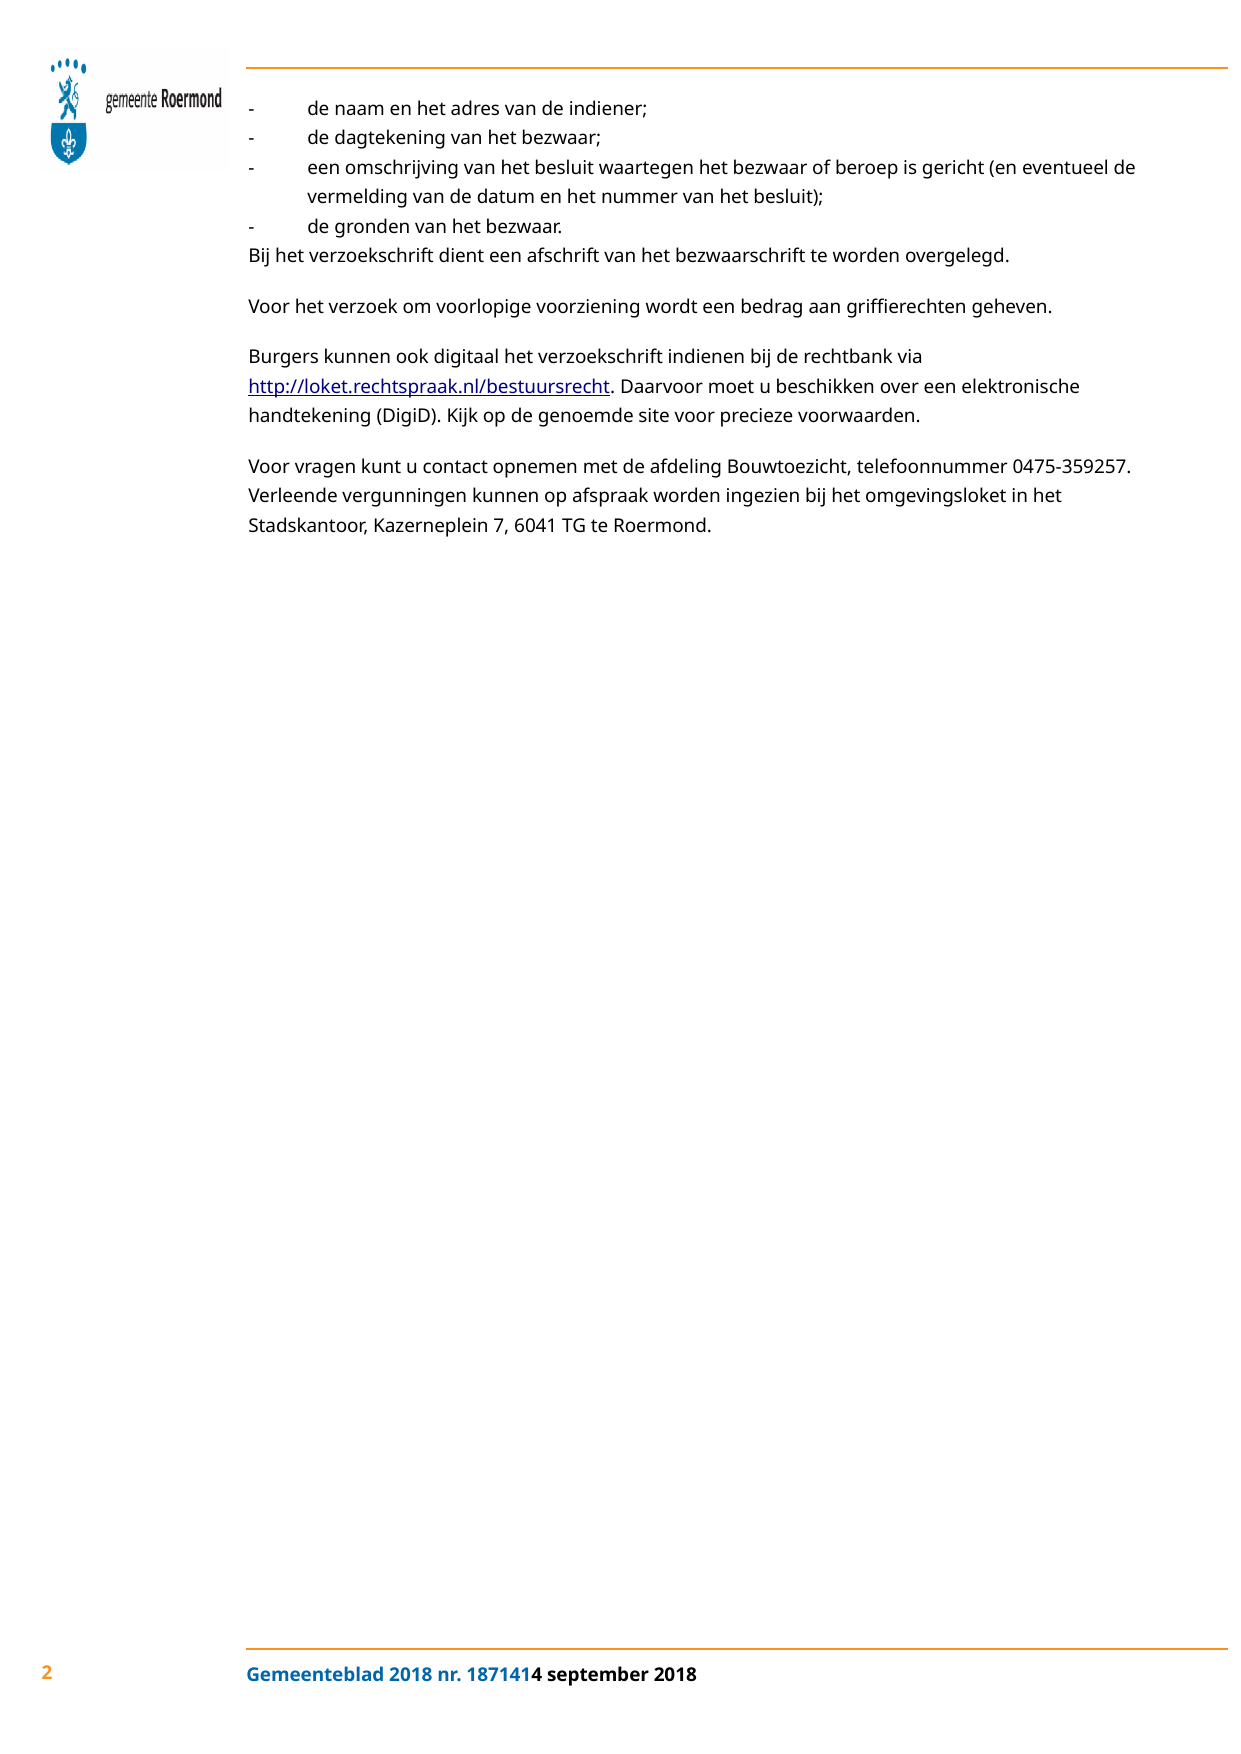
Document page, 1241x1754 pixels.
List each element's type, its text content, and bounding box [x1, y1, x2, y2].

text Bij het verzoekschrift dient een afschrift van het bezwaarschrift te worden overgelegd. [248, 243, 1152, 268]
list de naam en het adres van de indiener; [248, 95, 1152, 121]
list de gronden van het bezwaar. [248, 213, 1152, 239]
text Voor vragen kunt u contact opnemen met de afdeling Bouwtoezicht, telefoonnummer 0475-359257. Verleende vergunningen kunnen op afspraak worden ingezien bij het omgevingsloket in het Stadskantoor, Kazerneplein 7, 6041 TG te Roermond. [248, 453, 1152, 538]
text Voor het verzoek om voorlopige voorziening wordt een bedrag aan griffierechten geheven. [248, 293, 1152, 319]
list de dagtekening van het bezwaar; [248, 124, 1152, 150]
text Burgers kunnen ook digitaal het verzoekschrift indienen bij de rechtbank via http://loket.rechtspraak.nl/bestuursrecht. Daarvoor moet u beschikken over een elektronische handtekening (DigiD). Kijk op de genoemde site voor precieze voorwaarden. [248, 343, 1152, 428]
picture [41, 47, 231, 172]
list een omschrijving van het besluit waartegen het bezwaar of beroep is gericht (en eventueel de vermelding van de datum en het nummer van het besluit); [248, 154, 1152, 209]
